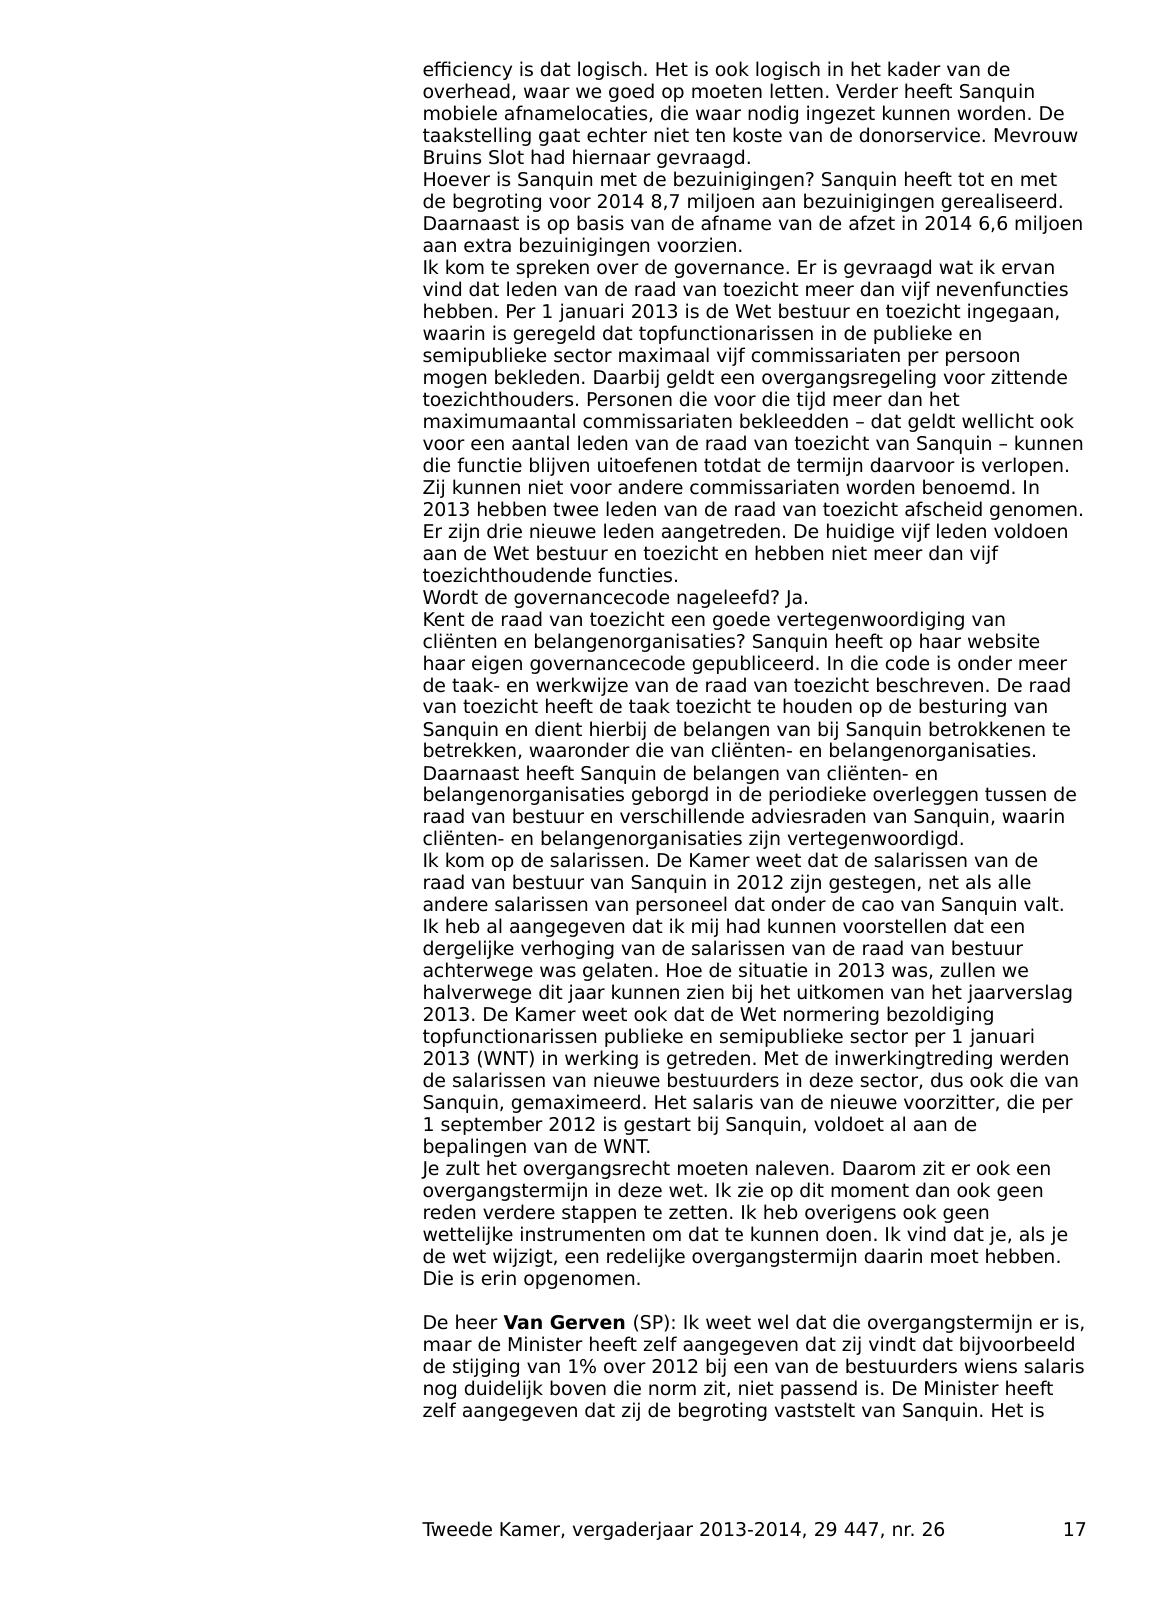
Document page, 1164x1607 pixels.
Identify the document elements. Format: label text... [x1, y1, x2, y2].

text Ik kom op de salarissen. De Kamer weet dat de salarissen van de raad van bestuur van Sanquin in 2012 zijn gestegen, net als alle andere salarissen van personeel dat onder de cao van Sanquin valt. Ik heb al aangegeven dat ik mij had kunnen voorstellen dat een dergelijke verhoging van de salarissen van de raad van bestuur achterwege was gelaten. Hoe de situatie in 2013 was, zullen we halverwege dit jaar kunnen zien bij het uitkomen van het jaarverslag 2013. De Kamer weet ook dat de Wet normering bezoldiging topfunctionarissen publieke en semipublieke sector per 1 januari 2013 (WNT) in werking is getreden. Met de inwerkingtreding werden de salarissen van nieuwe bestuurders in deze sector, dus ook die van Sanquin, gemaximeerd. Het salaris van de nieuwe voorzitter, die per 1 september 2012 is gestart bij Sanquin, voldoet al aan de bepalingen van de WNT. [422, 850, 1087, 1158]
text Ik kom te spreken over de governance. Er is gevraagd wat ik ervan vind dat leden van de raad van toezicht meer dan vijf nevenfuncties hebben. Per 1 januari 2013 is de Wet bestuur en toezicht ingegaan, waarin is geregeld dat topfunctionarissen in de publieke en semipublieke sector maximaal vijf commissariaten per persoon mogen bekleden. Daarbij geldt een overgangsregeling voor zittende toezichthouders. Personen die voor die tijd meer dan het maximumaantal commissariaten bekleedden – dat geldt wellicht ook voor een aantal leden van de raad van toezicht van Sanquin – kunnen die functie blijven uitoefenen totdat de termijn daarvoor is verlopen. Zij kunnen niet voor andere commissariaten worden benoemd. In 2013 hebben twee leden van de raad van toezicht afscheid genomen. Er zijn drie nieuwe leden aangetreden. De huidige vijf leden voldoen aan de Wet bestuur en toezicht en hebben niet meer dan vijf toezichthoudende functies. [422, 257, 1087, 587]
text Kent de raad van toezicht een goede vertegenwoordiging van cliënten en belangenorganisaties? Sanquin heeft op haar website haar eigen governancecode gepubliceerd. In die code is onder meer de taak- en werkwijze van de raad van toezicht beschreven. De raad van toezicht heeft de taak toezicht te houden op de besturing van Sanquin en dient hierbij de belangen van bij Sanquin betrokkenen te betrekken, waaronder die van cliënten- en belangenorganisaties. Daarnaast heeft Sanquin de belangen van cliënten- en belangenorganisaties geborgd in de periodieke overleggen tussen de raad van bestuur en verschillende adviesraden van Sanquin, waarin cliënten- en belangenorganisaties zijn vertegenwoordigd. [422, 608, 1087, 850]
text Wordt de governancecode nageleefd? Ja. [422, 587, 1087, 608]
text efficiency is dat logisch. Het is ook logisch in het kader van de overhead, waar we goed op moeten letten. Verder heeft Sanquin mobiele afnamelocaties, die waar nodig ingezet kunnen worden. De taakstelling gaat echter niet ten koste van de donorservice. Mevrouw Bruins Slot had hiernaar gevraagd. [422, 59, 1087, 169]
text Je zult het overgangsrecht moeten naleven. Daarom zit er ook een overgangstermijn in deze wet. Ik zie op dit moment dan ook geen reden verdere stappen te zetten. Ik heb overigens ook geen wettelijke instrumenten om dat te kunnen doen. Ik vind dat je, als je de wet wijzigt, een redelijke overgangstermijn daarin moet hebben. Die is erin opgenomen. [422, 1158, 1087, 1290]
text De heer Van Gerven (SP): Ik weet wel dat die overgangstermijn er is, maar de Minister heeft zelf aangegeven dat zij vindt dat bijvoorbeeld de stijging van 1% over 2012 bij een van de bestuurders wiens salaris nog duidelijk boven die norm zit, niet passend is. De Minister heeft zelf aangegeven dat zij de begroting vaststelt van Sanquin. Het is [422, 1312, 1087, 1422]
text Hoever is Sanquin met de bezuinigingen? Sanquin heeft tot en met de begroting voor 2014 8,7 miljoen aan bezuinigingen gerealiseerd. Daarnaast is op basis van de afname van de afzet in 2014 6,6 miljoen aan extra bezuinigingen voorzien. [422, 169, 1087, 257]
